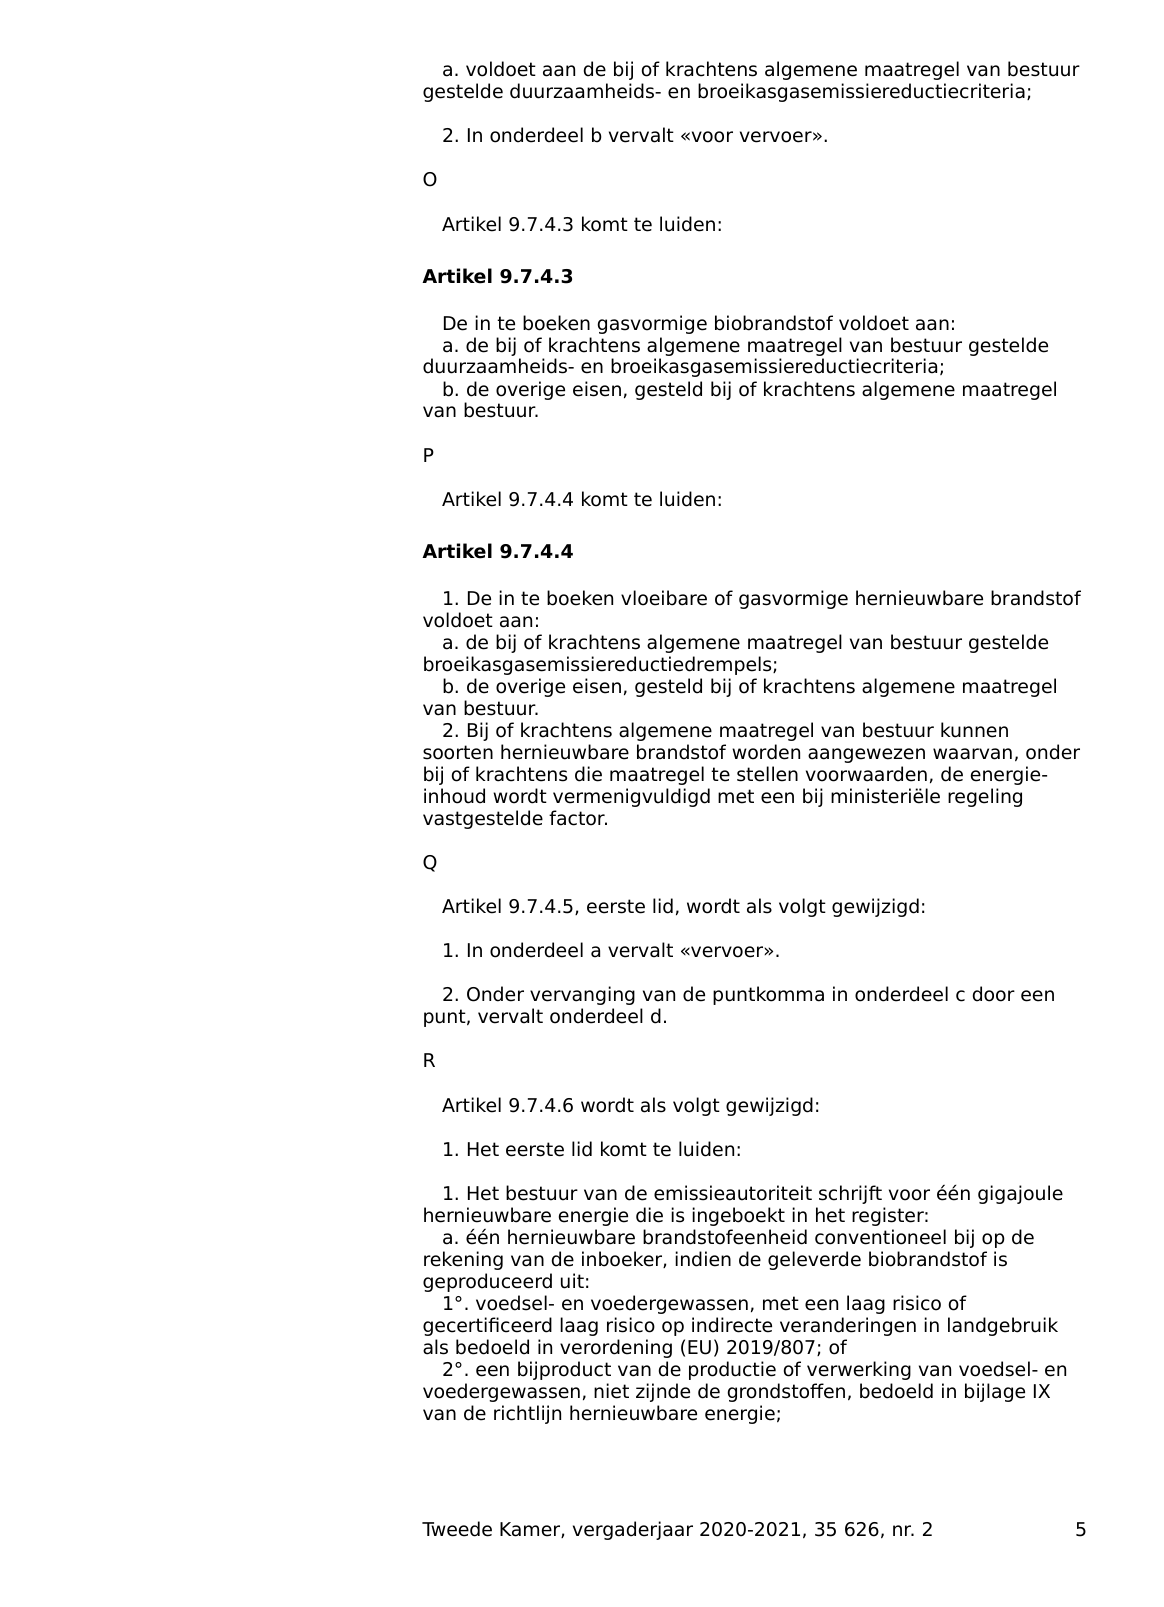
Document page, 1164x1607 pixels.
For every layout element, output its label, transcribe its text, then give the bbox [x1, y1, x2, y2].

text 2°. een bijproduct van de productie of verwerking van voedsel- en voedergewassen, niet zijnde de grondstoffen, bedoeld in bijlage IX van de richtlijn hernieuwbare energie; [422, 1359, 1087, 1424]
text Q [422, 852, 1087, 874]
text 2. Onder vervanging van de puntkomma in onderdeel c door een punt, vervalt onderdeel d. [422, 984, 1087, 1028]
text b. de overige eisen, gesteld bij of krachtens algemene maatregel van bestuur. [422, 378, 1087, 422]
subtitle Artikel 9.7.4.3 [422, 266, 1087, 287]
text 2. Bij of krachtens algemene maatregel van bestuur kunnen soorten hernieuwbare brandstof worden aangewezen waarvan, onder bij of krachtens die maatregel te stellen voorwaarden, de energie-inhoud wordt vermenigvuldigd met een bij ministeriële regeling vastgestelde factor. [422, 719, 1087, 829]
text O [422, 169, 1087, 191]
text 1. Het bestuur van de emissieautoriteit schrijft voor één gigajoule hernieuwbare energie die is ingeboekt in het register: [422, 1183, 1087, 1227]
text P [422, 444, 1087, 467]
text 1. In onderdeel a vervalt «vervoer». [422, 940, 1087, 962]
text Artikel 9.7.4.3 komt te luiden: [422, 213, 1087, 236]
text Artikel 9.7.4.4 komt te luiden: [422, 489, 1087, 511]
text a. de bij of krachtens algemene maatregel van bestuur gestelde broeikasgasemissiereductiedrempels; [422, 632, 1087, 676]
text Artikel 9.7.4.6 wordt als volgt gewijzigd: [422, 1094, 1087, 1116]
text 1. De in te boeken vloeibare of gasvormige hernieuwbare brandstof voldoet aan: [422, 588, 1087, 632]
text De in te boeken gasvormige biobrandstof voldoet aan: [422, 312, 1087, 334]
text 2. In onderdeel b vervalt «voor vervoer». [422, 125, 1087, 147]
text a. voldoet aan de bij of krachtens algemene maatregel van bestuur gestelde duurzaamheids- en broeikasgasemissiereductiecriteria; [422, 59, 1087, 103]
text 1. Het eerste lid komt te luiden: [422, 1139, 1087, 1161]
text R [422, 1050, 1087, 1072]
text Artikel 9.7.4.5, eerste lid, wordt als volgt gewijzigd: [422, 896, 1087, 918]
text 1°. voedsel- en voedergewassen, met een laag risico of gecertificeerd laag risico op indirecte veranderingen in landgebruik als bedoeld in verordening (EU) 2019/807; of [422, 1293, 1087, 1359]
text b. de overige eisen, gesteld bij of krachtens algemene maatregel van bestuur. [422, 676, 1087, 719]
subtitle Artikel 9.7.4.4 [422, 541, 1087, 563]
text a. één hernieuwbare brandstofeenheid conventioneel bij op de rekening van de inboeker, indien de geleverde biobrandstof is geproduceerd uit: [422, 1227, 1087, 1293]
text a. de bij of krachtens algemene maatregel van bestuur gestelde duurzaamheids- en broeikasgasemissiereductiecriteria; [422, 334, 1087, 378]
